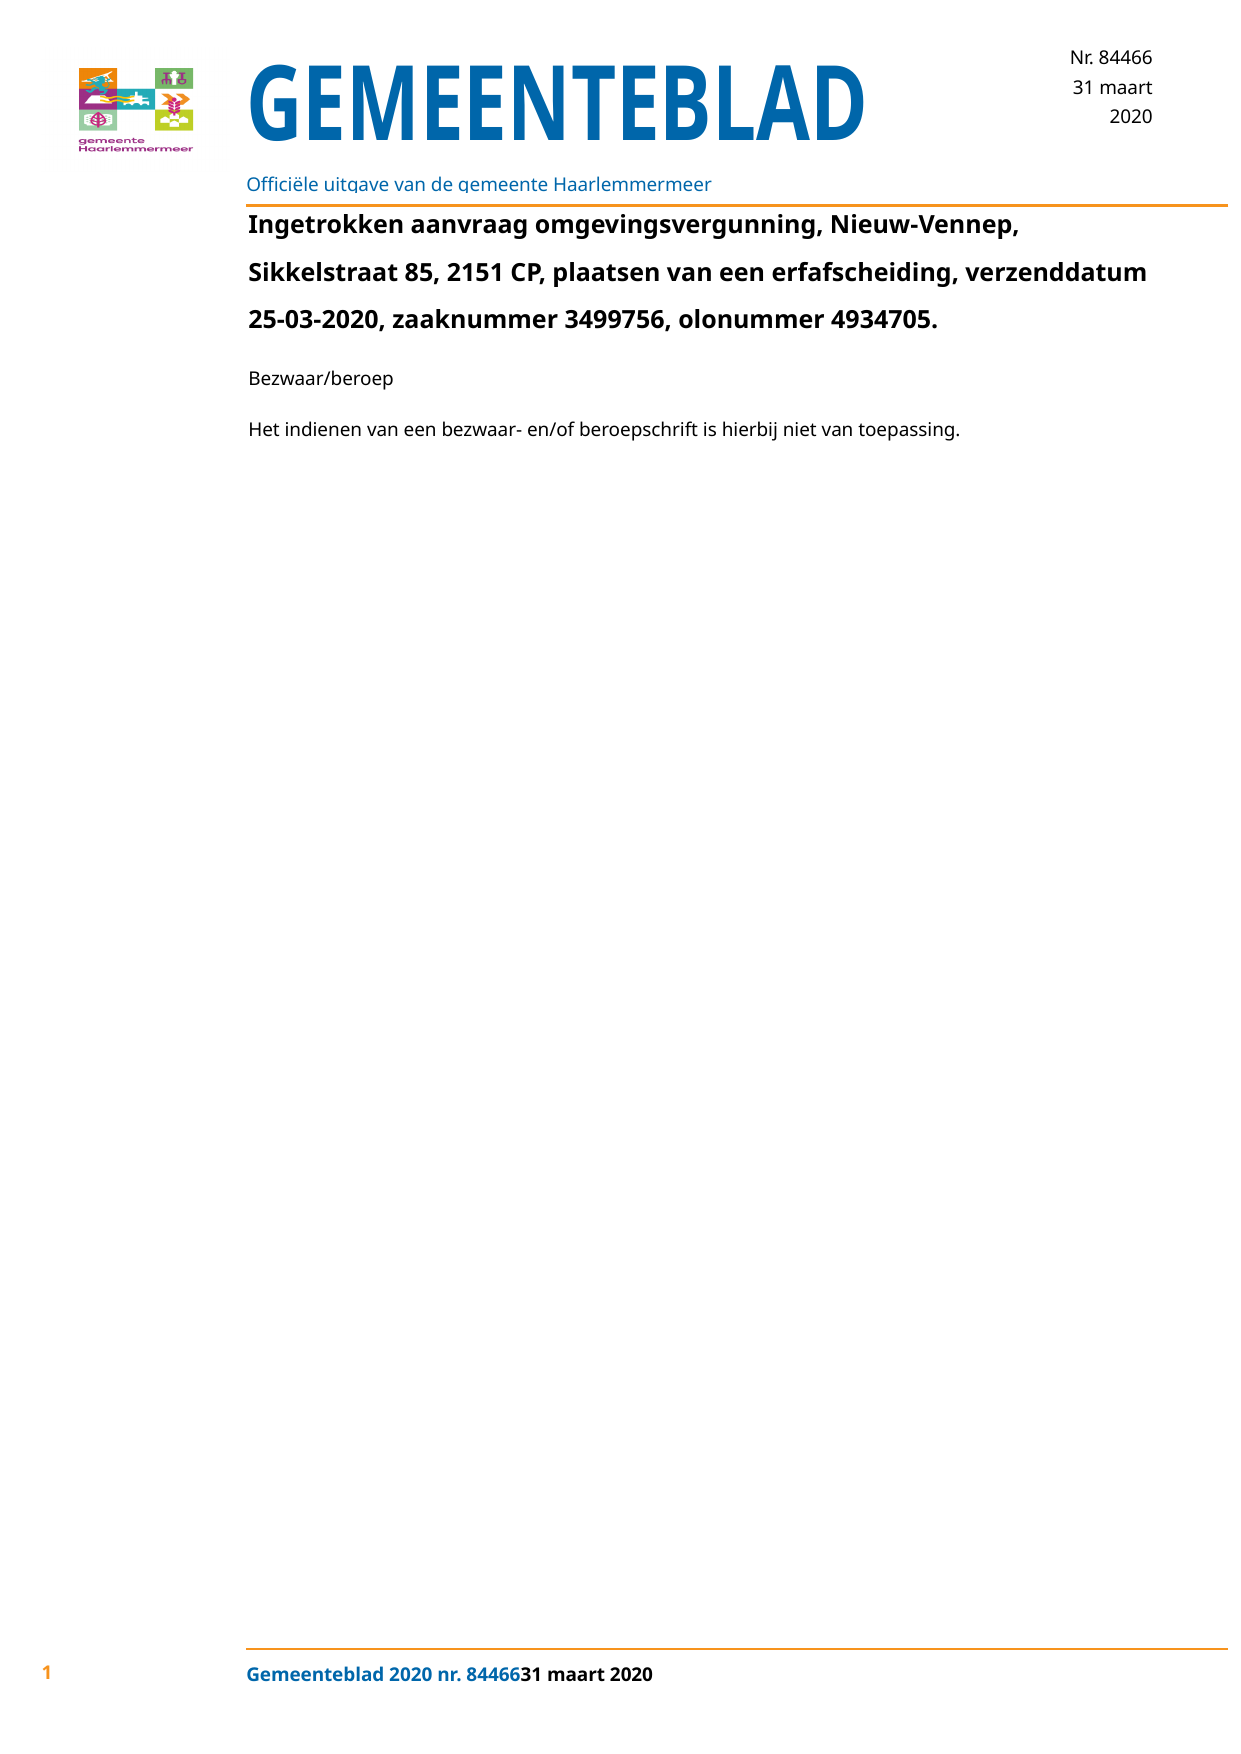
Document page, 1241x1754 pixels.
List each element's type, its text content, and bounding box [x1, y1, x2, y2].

text Het indienen van een bezwaar- en/of beroepschrift is hierbij niet van toepassing. [248, 416, 1152, 442]
text Ingetrokken aanvraag omgevingsvergunning, Nieuw-Vennep, Sikkelstraat 85, 2151 CP, plaatsen van een erfafscheiding, verzenddatum 25-03-2020, zaaknummer 3499756, olonummer 4934705. [248, 207, 1152, 336]
picture [41, 47, 231, 172]
text Bezwaar/beroep [248, 366, 1152, 391]
